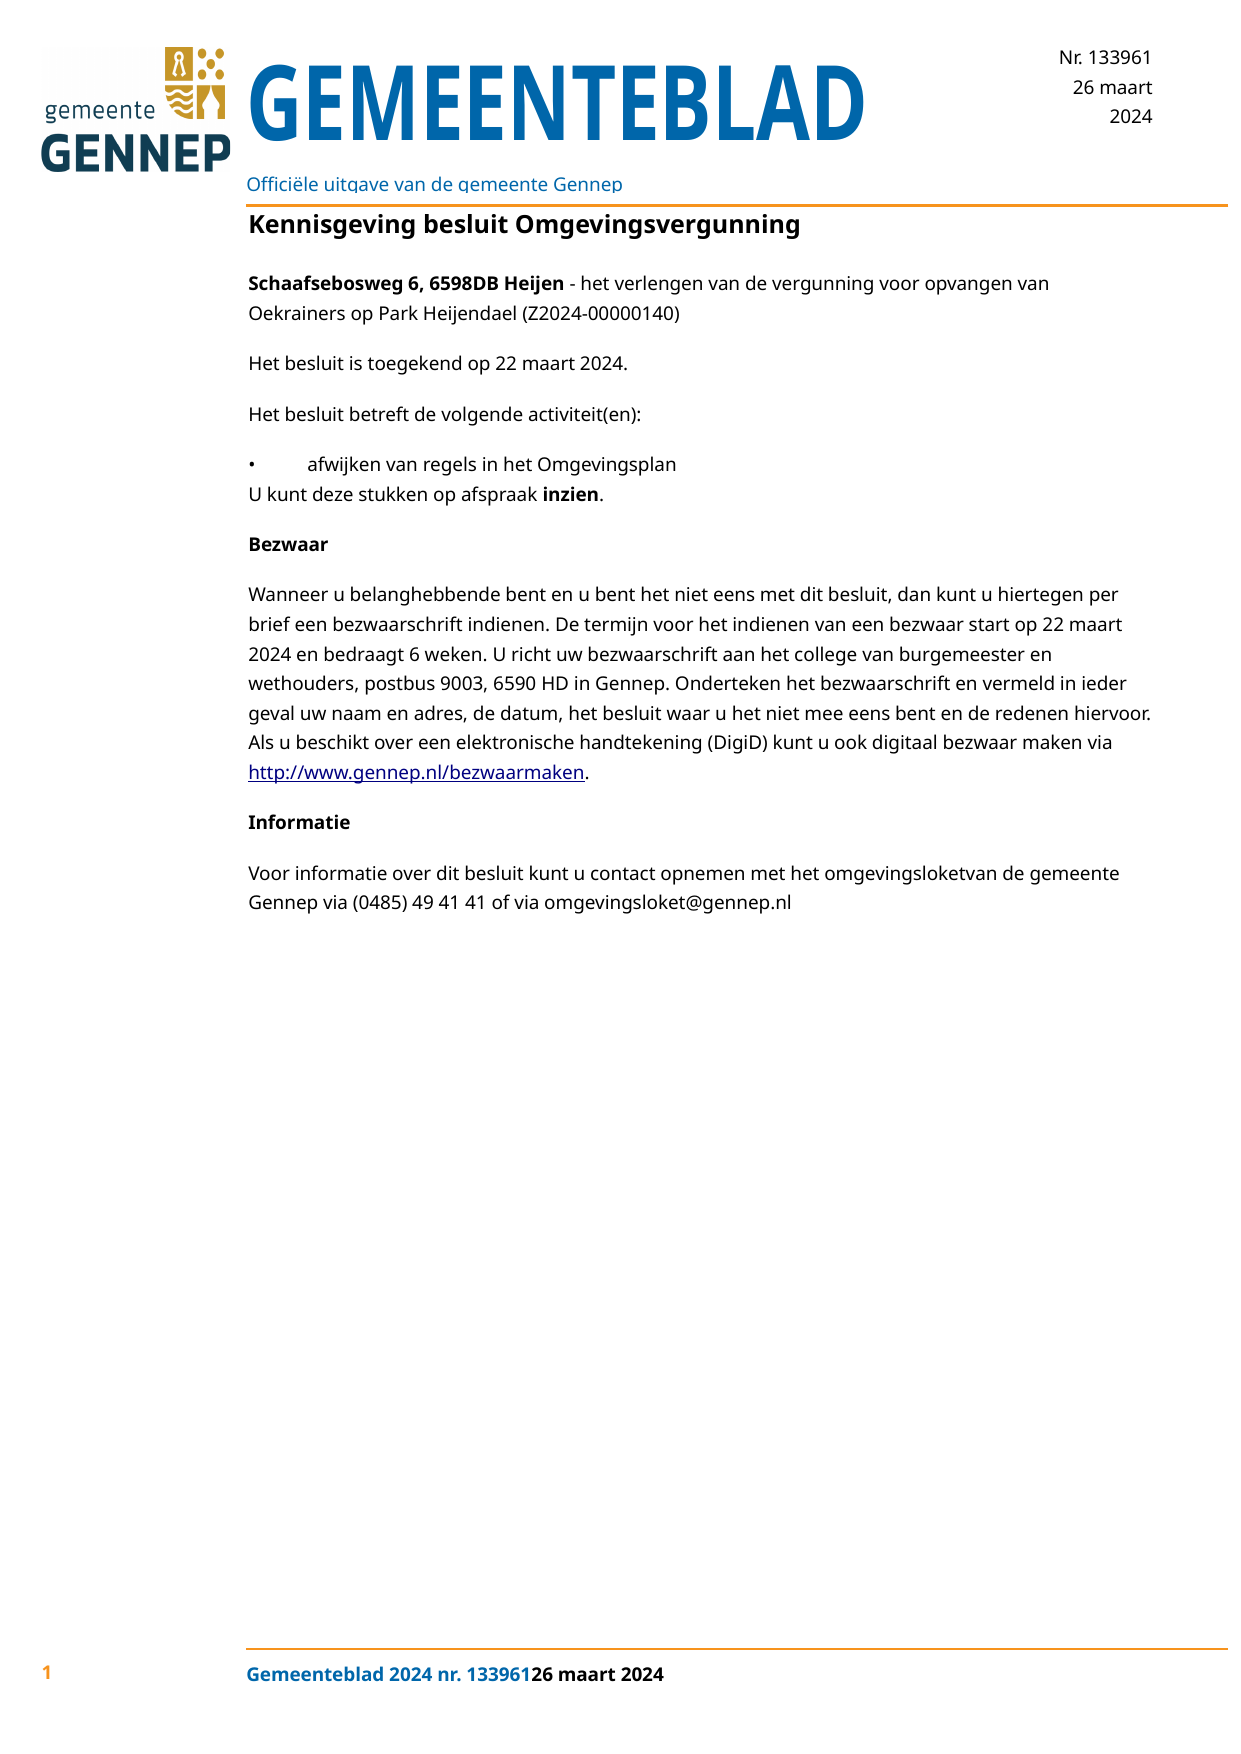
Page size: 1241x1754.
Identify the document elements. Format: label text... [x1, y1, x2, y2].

text Het besluit betreft de volgende activiteit(en): [248, 401, 1152, 426]
picture [41, 47, 231, 172]
text Kennisgeving besluit Omgevingsvergunning [248, 207, 1152, 241]
text Voor informatie over dit besluit kunt u contact opnemen met het omgevingsloketvan de gemeente Gennep via (0485) 49 41 41 of via omgevingsloket@gennep.nl [248, 860, 1152, 915]
text Schaafsebosweg 6, 6598DB Heijen - het verlengen van de vergunning voor opvangen van Oekrainers op Park Heijendael (Z2024-00000140) [248, 270, 1152, 326]
text Bezwaar [248, 531, 1152, 557]
text Wanneer u belanghebbende bent en u bent het niet eens met dit besluit, dan kunt u hiertegen per brief een bezwaarschrift indienen. De termijn voor het indienen van een bezwaar start op 22 maart 2024 en bedraagt 6 weken. U richt uw bezwaarschrift aan het college van burgemeester en wethouders, postbus 9003, 6590 HD in Gennep. Onderteken het bezwaarschrift en vermeld in ieder geval uw naam en adres, de datum, het besluit waar u het niet mee eens bent en de redenen hiervoor. Als u beschikt over een elektronische handtekening (DigiD) kunt u ook digitaal bezwaar maken via http://www.gennep.nl/bezwaarmaken. [248, 582, 1152, 785]
text Informatie [248, 809, 1152, 835]
list afwijken van regels in het Omgevingsplan [248, 451, 1152, 477]
text Het besluit is toegekend op 22 maart 2024. [248, 350, 1152, 376]
text U kunt deze stukken op afspraak inzien. [248, 481, 1152, 506]
